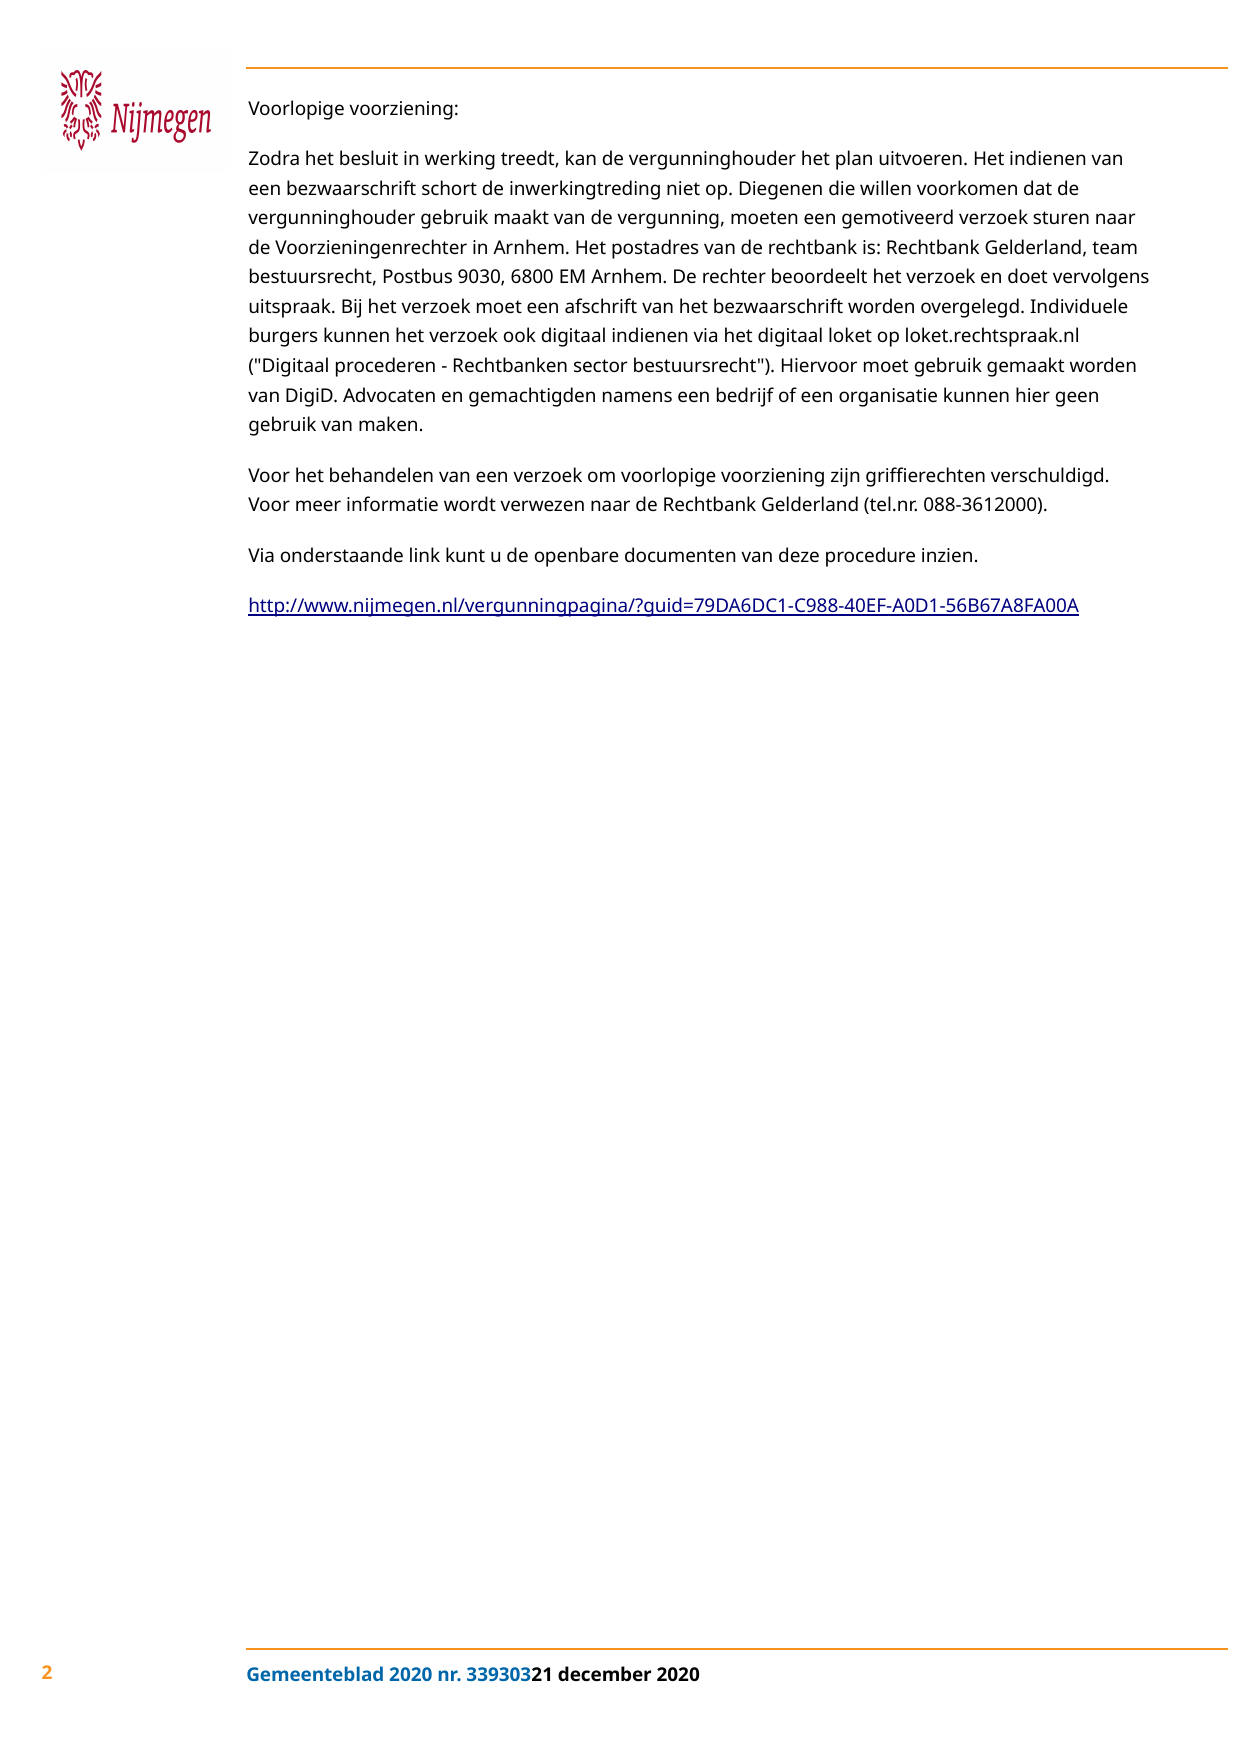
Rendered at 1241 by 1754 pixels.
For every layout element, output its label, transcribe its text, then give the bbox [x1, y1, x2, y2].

text Voorlopige voorziening: [248, 95, 1152, 121]
text http://www.nijmegen.nl/vergunningpagina/?guid=79DA6DC1-C988-40EF-A0D1-56B67A8FA00A [248, 592, 1152, 618]
text Voor het behandelen van een verzoek om voorlopige voorziening zijn griffierechten verschuldigd. Voor meer informatie wordt verwezen naar de Rechtbank Gelderland (tel.nr. 088-3612000). [248, 462, 1152, 517]
text Via onderstaande link kunt u de openbare documenten van deze procedure inzien. [248, 542, 1152, 568]
text Zodra het besluit in werking treedt, kan de vergunninghouder het plan uitvoeren. Het indienen van een bezwaarschrift schort de inwerkingtreding niet op. Diegenen die willen voorkomen dat de vergunninghouder gebruik maakt van de vergunning, moeten een gemotiveerd verzoek sturen naar de Voorzieningenrechter in Arnhem. Het postadres van de rechtbank is: Rechtbank Gelderland, team bestuursrecht, Postbus 9030, 6800 EM Arnhem. De rechter beoordeelt het verzoek en doet vervolgens uitspraak. Bij het verzoek moet een afschrift van het bezwaarschrift worden overgelegd. Individuele burgers kunnen het verzoek ook digitaal indienen via het digitaal loket op loket.rechtspraak.nl ("Digitaal procederen - Rechtbanken sector bestuursrecht"). Hiervoor moet gebruik gemaakt worden van DigiD. Advocaten en gemachtigden namens een bedrijf of een organisatie kunnen hier geen gebruik van maken. [248, 145, 1152, 437]
picture [41, 47, 231, 172]
